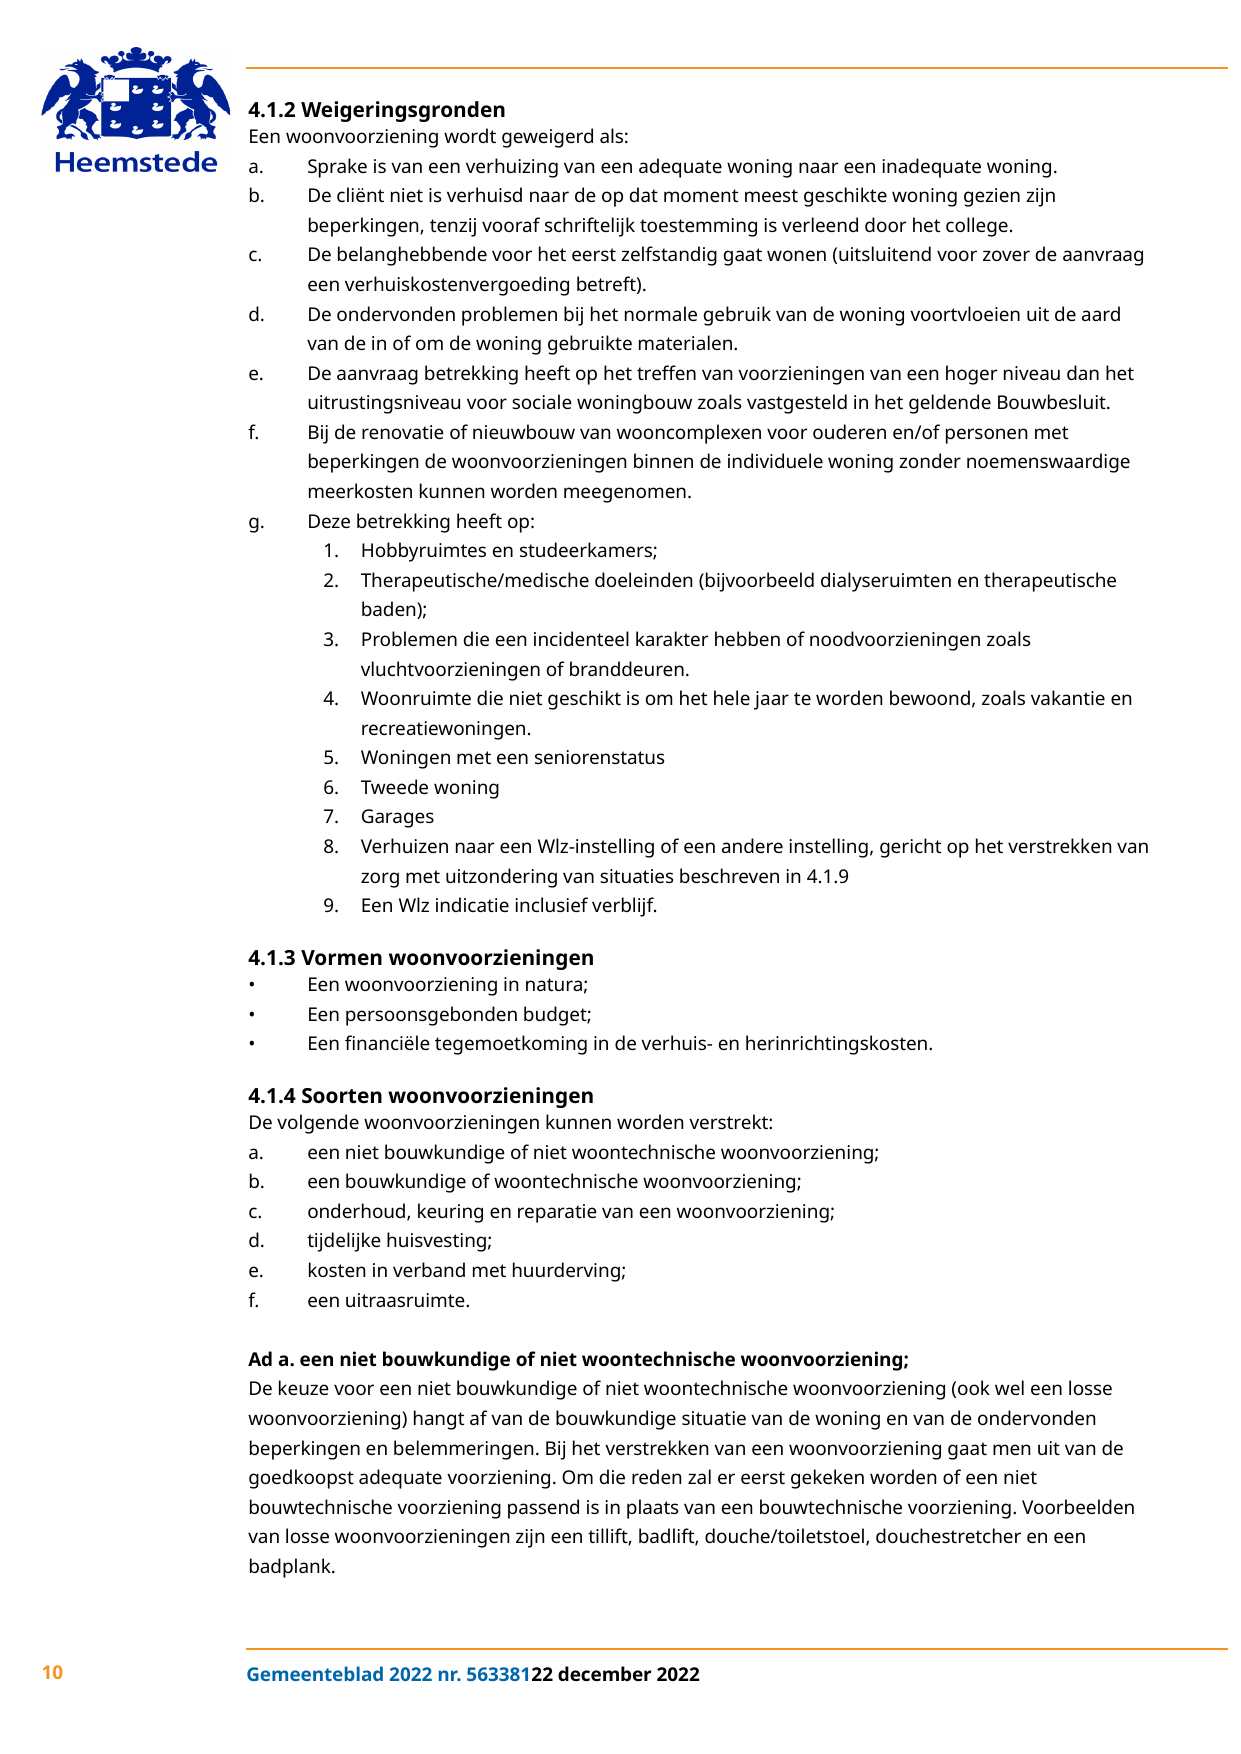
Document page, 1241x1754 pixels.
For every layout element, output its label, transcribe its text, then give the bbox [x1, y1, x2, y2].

list Woningen met een seniorenstatus [323, 744, 1152, 770]
list tijdelijke huisvesting; [248, 1228, 1152, 1253]
list een bouwkundige of woontechnische woonvoorziening; [248, 1168, 1152, 1194]
text De volgende woonvoorzieningen kunnen worden verstrekt: [248, 1109, 1152, 1135]
text De keuze voor een niet bouwkundige of niet woontechnische woonvoorziening (ook wel een losse woonvoorziening) hangt af van de bouwkundige situatie van de woning en van de ondervonden beperkingen en belemmeringen. Bij het verstrekken van een woonvoorziening gaat men uit van de goedkoopst adequate voorziening. Om die reden zal er eerst gekeken worden of een niet bouwtechnische voorziening passend is in plaats van een bouwtechnische voorziening. Voorbeelden van losse woonvoorzieningen zijn een tillift, badlift, douche/toiletstoel, douchestretcher en een badplank. [248, 1376, 1152, 1579]
list De aanvraag betrekking heeft op het treffen van voorzieningen van een hoger niveau dan het uitrustingsniveau voor sociale woningbouw zoals vastgesteld in het geldende Bouwbesluit. [248, 360, 1152, 415]
list Garages [323, 804, 1152, 829]
list Hobbyruimtes en studeerkamers; [323, 537, 1152, 563]
list Een Wlz indicatie inclusief verblijf. [323, 892, 1152, 918]
list De ondervonden problemen bij het normale gebruik van de woning voortvloeien uit de aard van de in of om de woning gebruikte materialen. [248, 301, 1152, 356]
list onderhoud, keuring en reparatie van een woonvoorziening; [248, 1198, 1152, 1224]
list Therapeutische/medische doeleinden (bijvoorbeeld dialyseruimten en therapeutische baden); [323, 567, 1152, 622]
text 4.1.3 Vormen woonvoorzieningen [248, 943, 1152, 971]
list een uitraasruimte. [248, 1287, 1152, 1312]
list Woonruimte die niet geschikt is om het hele jaar te worden bewoond, zoals vakantie en recreatiewoningen. [323, 685, 1152, 741]
list Een financiële tegemoetkoming in de verhuis- en herinrichtingskosten. [248, 1030, 1152, 1056]
list De cliënt niet is verhuisd naar de op dat moment meest geschikte woning gezien zijn beperkingen, tenzij vooraf schriftelijk toestemming is verleend door het college. [248, 182, 1152, 238]
picture [41, 47, 231, 172]
list Sprake is van een verhuizing van een adequate woning naar een inadequate woning. [248, 153, 1152, 178]
text 4.1.2 Weigeringsgronden [248, 95, 1152, 123]
list Problemen die een incidenteel karakter hebben of noodvoorzieningen zoals vluchtvoorzieningen of branddeuren. [323, 626, 1152, 681]
list Tweede woning [323, 774, 1152, 800]
list een niet bouwkundige of niet woontechnische woonvoorziening; [248, 1139, 1152, 1164]
list De belanghebbende voor het eerst zelfstandig gaat wonen (uitsluitend voor zover de aanvraag een verhuiskostenvergoeding betreft). [248, 242, 1152, 297]
text Ad a. een niet bouwkundige of niet woontechnische woonvoorziening; [248, 1346, 1152, 1372]
list Deze betrekking heeft op: [248, 508, 1152, 533]
text Een woonvoorziening wordt geweigerd als: [248, 123, 1152, 149]
list Een persoonsgebonden budget; [248, 1001, 1152, 1027]
list Verhuizen naar een Wlz-instelling of een andere instelling, gericht op het verstrekken van zorg met uitzondering van situaties beschreven in 4.1.9 [323, 833, 1152, 888]
list kosten in verband met huurderving; [248, 1257, 1152, 1283]
list Een woonvoorziening in natura; [248, 971, 1152, 997]
list Bij de renovatie of nieuwbouw van wooncomplexen voor ouderen en/of personen met beperkingen de woonvoorzieningen binnen de individuele woning zonder noemenswaardige meerkosten kunnen worden meegenomen. [248, 419, 1152, 504]
text 4.1.4 Soorten woonvoorzieningen [248, 1081, 1152, 1109]
